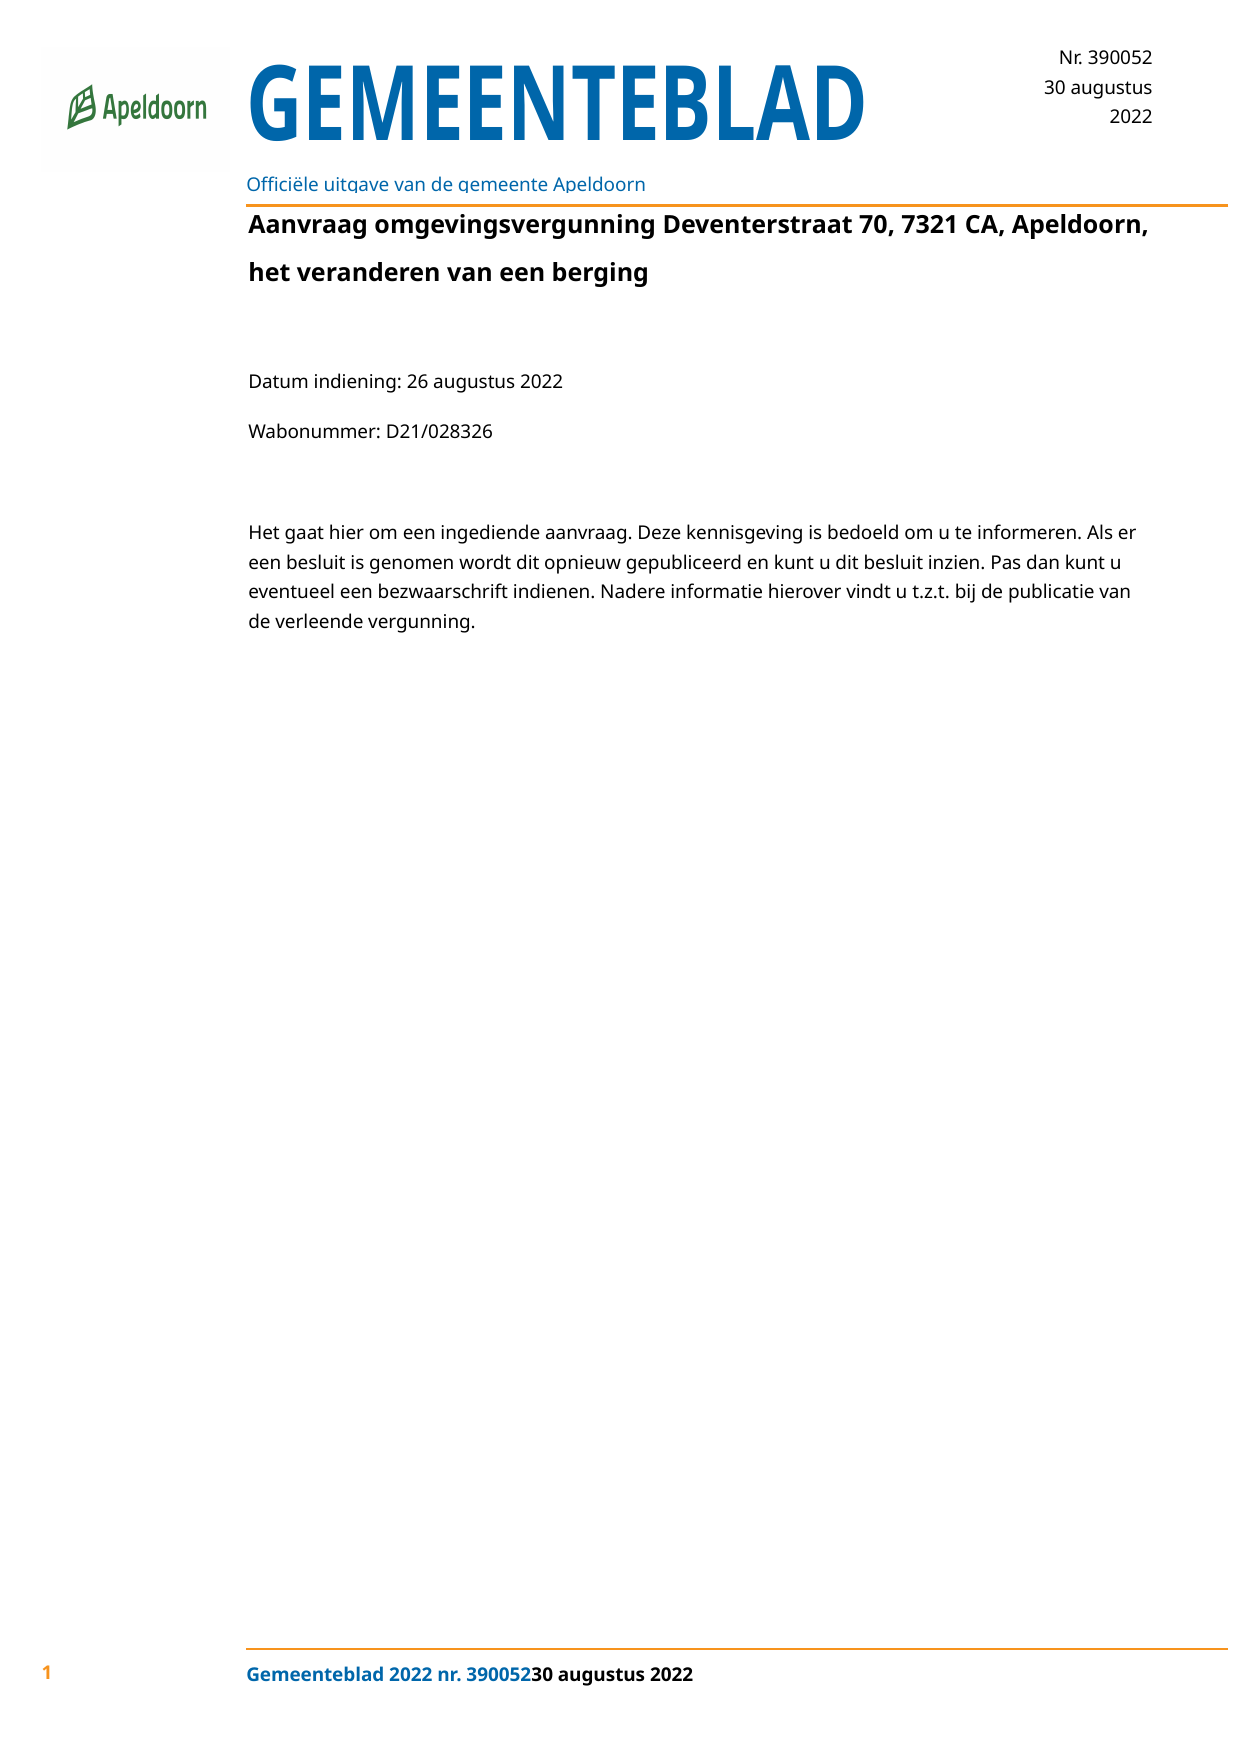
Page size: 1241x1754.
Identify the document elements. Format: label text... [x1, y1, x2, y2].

text Het gaat hier om een ingediende aanvraag. Deze kennisgeving is bedoeld om u te informeren. Als er een besluit is genomen wordt dit opnieuw gepubliceerd en kunt u dit besluit inzien. Pas dan kunt u eventueel een bezwaarschrift indienen. Nadere informatie hierover vindt u t.z.t. bij de publicatie van de verleende vergunning. [248, 519, 1152, 634]
picture [41, 47, 231, 172]
text Aanvraag omgevingsvergunning Deventerstraat 70, 7321 CA, Apeldoorn, het veranderen van een berging [248, 207, 1152, 288]
text Datum indiening: 26 augustus 2022 [248, 368, 1152, 394]
text Wabonummer: D21/028326 [248, 419, 1152, 444]
